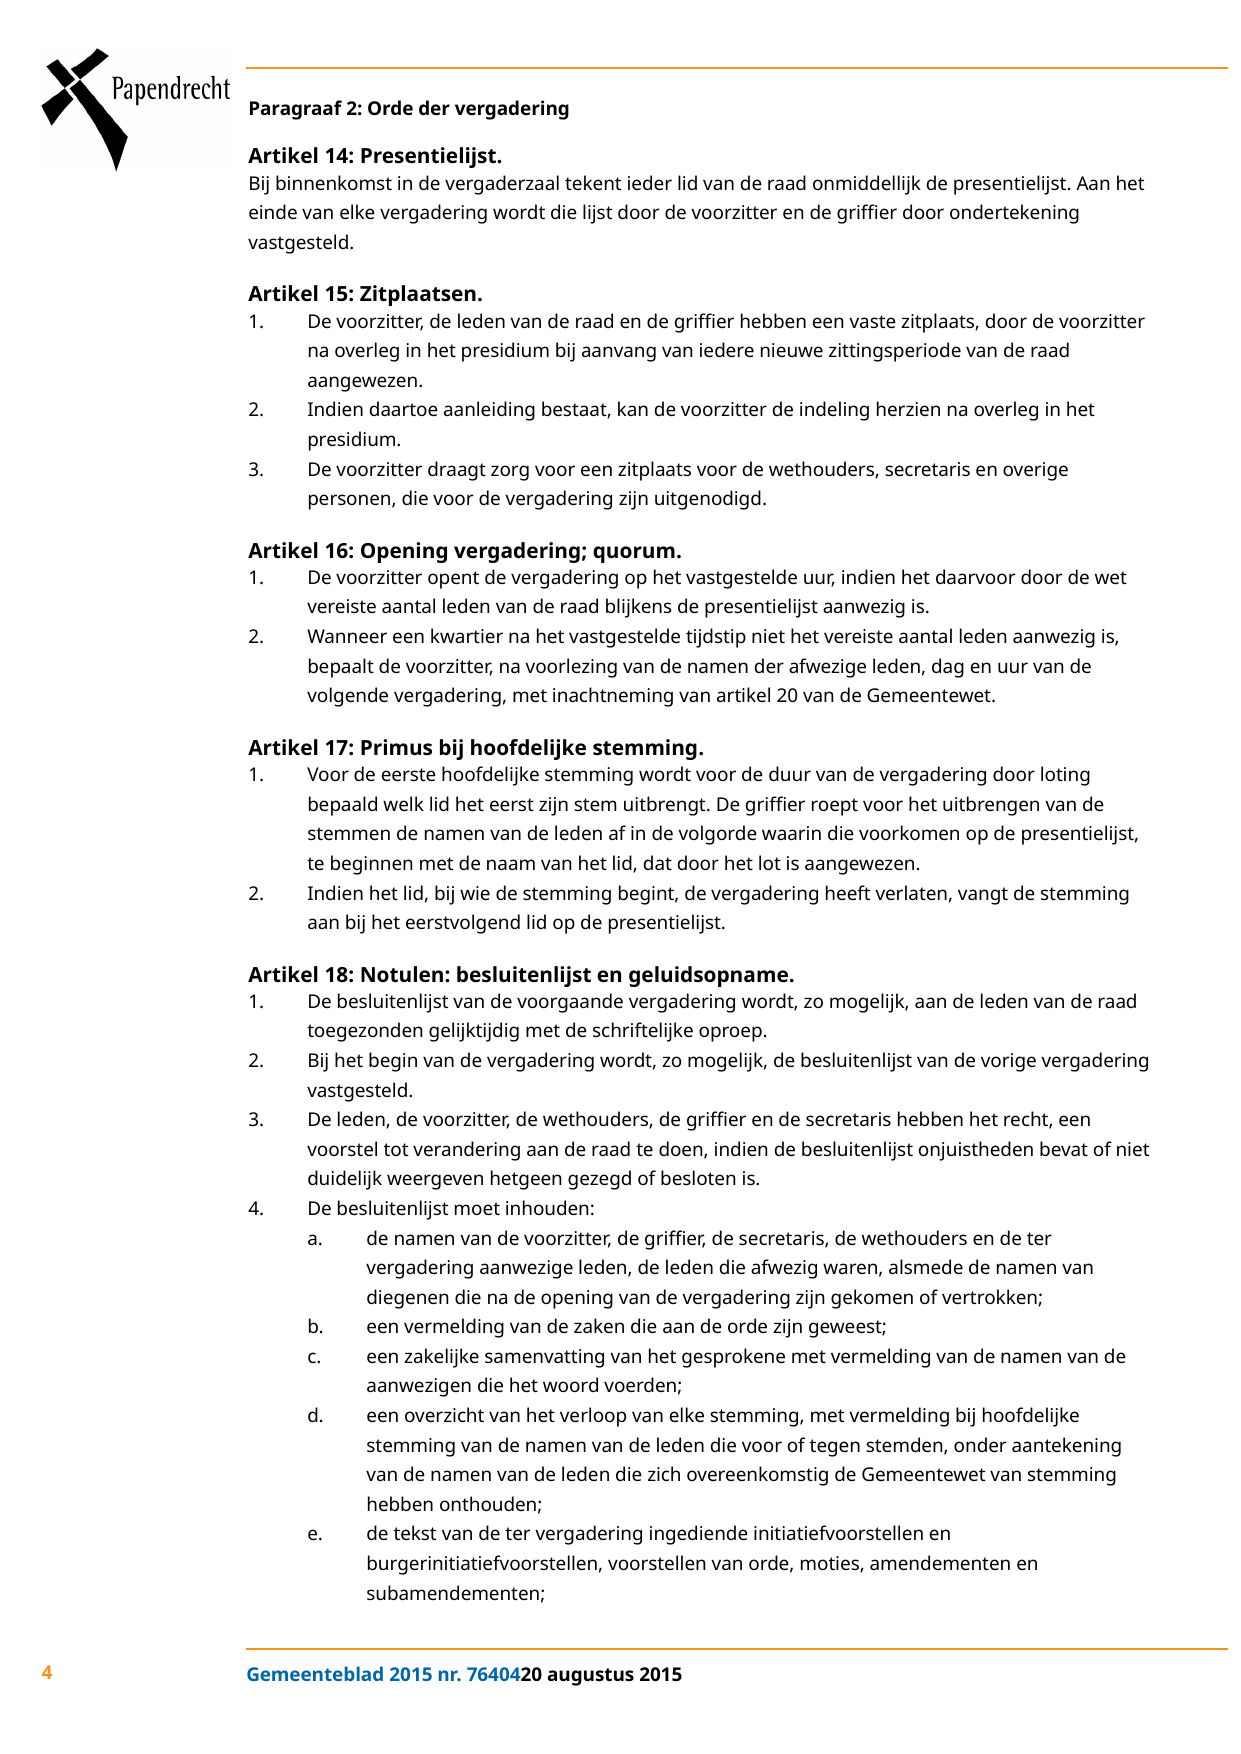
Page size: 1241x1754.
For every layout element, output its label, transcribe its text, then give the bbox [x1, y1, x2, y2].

list Indien het lid, bij wie de stemming begint, de vergadering heeft verlaten, vangt de stemming aan bij het eerstvolgend lid op de presentielijst. [248, 880, 1152, 935]
list De besluitenlijst moet inhouden: [248, 1195, 1152, 1221]
text Artikel 14: Presentielijst. [248, 141, 1152, 170]
list Voor de eerste hoofdelijke stemming wordt voor de duur van de vergadering door loting bepaald welk lid het eerst zijn stem uitbrengt. De griffier roept voor het uitbrengen van de stemmen de namen van de leden af in de volgorde waarin die voorkomen op de presentielijst, te beginnen met de naam van het lid, dat door het lot is aangewezen. [248, 761, 1152, 876]
text Bij binnenkomst in de vergaderzaal tekent ieder lid van de raad onmiddellijk de presentielijst. Aan het einde van elke vergadering wordt die lijst door de voorzitter en de griffier door ondertekening vastgesteld. [248, 170, 1152, 255]
text Artikel 18: Notulen: besluitenlijst en geluidsopname. [248, 960, 1152, 988]
list De voorzitter draagt zorg voor een zitplaats voor de wethouders, secretaris en overige personen, die voor de vergadering zijn uitgenodigd. [248, 456, 1152, 511]
text Artikel 17: Primus bij hoofdelijke stemming. [248, 733, 1152, 761]
list een zakelijke samenvatting van het gesprokene met vermelding van de namen van de aanwezigen die het woord voerden; [307, 1343, 1152, 1398]
text Paragraaf 2: Orde der vergadering [248, 95, 1152, 121]
list een overzicht van het verloop van elke stemming, met vermelding bij hoofdelijke stemming van de namen van de leden die voor of tegen stemden, onder aantekening van de namen van de leden die zich overeenkomstig de Gemeentewet van stemming hebben onthouden; [307, 1402, 1152, 1517]
list De besluitenlijst van de voorgaande vergadering wordt, zo mogelijk, aan de leden van de raad toegezonden gelijktijdig met de schriftelijke oproep. [248, 988, 1152, 1043]
list De voorzitter, de leden van de raad en de griffier hebben een vaste zitplaats, door de voorzitter na overleg in het presidium bij aanvang van iedere nieuwe zittingsperiode van de raad aangewezen. [248, 308, 1152, 393]
list De voorzitter opent de vergadering op het vastgestelde uur, indien het daarvoor door de wet vereiste aantal leden van de raad blijkens de presentielijst aanwezig is. [248, 564, 1152, 619]
list de tekst van de ter vergadering ingediende initiatiefvoorstellen en burgerinitiatiefvoorstellen, voorstellen van orde, moties, amendementen en subamendementen; [307, 1521, 1152, 1606]
list Indien daartoe aanleiding bestaat, kan de voorzitter de indeling herzien na overleg in het presidium. [248, 397, 1152, 452]
list De leden, de voorzitter, de wethouders, de griffier en de secretaris hebben het recht, een voorstel tot verandering aan de raad te doen, indien de besluitenlijst onjuistheden bevat of niet duidelijk weergeven hetgeen gezegd of besloten is. [248, 1106, 1152, 1191]
list Bij het begin van de vergadering wordt, zo mogelijk, de besluitenlijst van de vorige vergadering vastgesteld. [248, 1047, 1152, 1103]
list de namen van de voorzitter, de griffier, de secretaris, de wethouders en de ter vergadering aanwezige leden, de leden die afwezig waren, alsmede de namen van diegenen die na de opening van de vergadering zijn gekomen of vertrokken; [307, 1225, 1152, 1310]
text Artikel 15: Zitplaatsen. [248, 279, 1152, 308]
list een vermelding van de zaken die aan de orde zijn geweest; [307, 1313, 1152, 1339]
picture [41, 47, 231, 172]
text Artikel 16: Opening vergadering; quorum. [248, 536, 1152, 564]
list Wanneer een kwartier na het vastgestelde tijdstip niet het vereiste aantal leden aanwezig is, bepaalt de voorzitter, na voorlezing van de namen der afwezige leden, dag en uur van de volgende vergadering, met inachtneming van artikel 20 van de Gemeentewet. [248, 623, 1152, 708]
